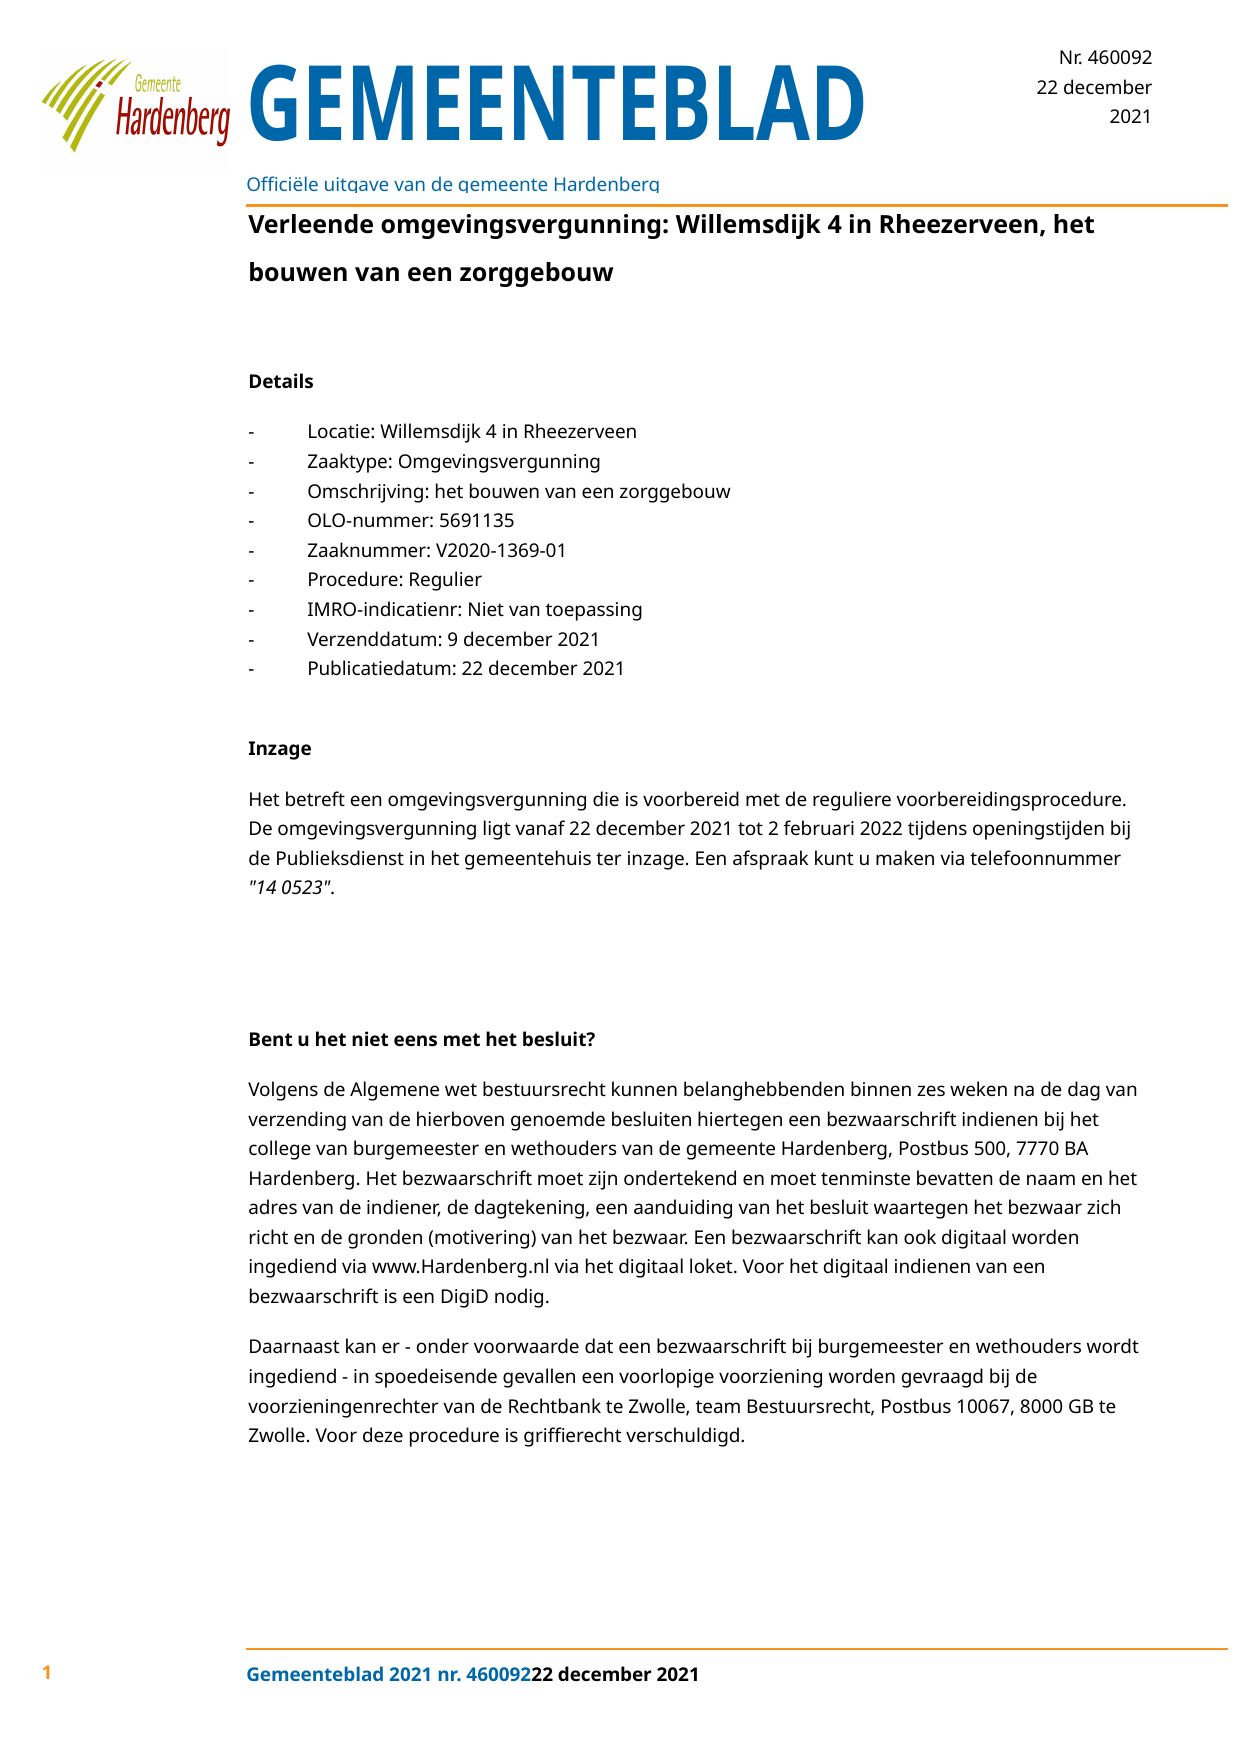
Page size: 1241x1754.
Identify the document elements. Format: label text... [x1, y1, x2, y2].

list Procedure: Regulier [248, 567, 1152, 592]
list Omschrijving: het bouwen van een zorggebouw [248, 478, 1152, 504]
list Zaaknummer: V2020-1369-01 [248, 537, 1152, 563]
list Zaaktype: Omgevingsvergunning [248, 448, 1152, 474]
list Verzenddatum: 9 december 2021 [248, 626, 1152, 652]
text Volgens de Algemene wet bestuursrecht kunnen belanghebbenden binnen zes weken na de dag van verzending van de hierboven genoemde besluiten hiertegen een bezwaarschrift indienen bij het college van burgemeester en wethouders van de gemeente Hardenberg, Postbus 500, 7770 BA Hardenberg. Het bezwaarschrift moet zijn ondertekend en moet tenminste bevatten de naam en het adres van de indiener, de dagtekening, een aanduiding van het besluit waartegen het bezwaar zich richt en de gronden (motivering) van het bezwaar. Een bezwaarschrift kan ook digitaal worden ingediend via www.Hardenberg.nl via het digitaal loket. Voor het digitaal indienen van een bezwaarschrift is een DigiD nodig. [248, 1076, 1152, 1309]
list IMRO-indicatienr: Niet van toepassing [248, 596, 1152, 622]
text Verleende omgevingsvergunning: Willemsdijk 4 in Rheezerveen, het bouwen van een zorggebouw [248, 207, 1152, 288]
text Daarnaast kan er - onder voorwaarde dat een bezwaarschrift bij burgemeester en wethouders wordt ingediend - in spoedeisende gevallen een voorlopige voorziening worden gevraagd bij de voorzieningenrechter van de Rechtbank te Zwolle, team Bestuursrecht, Postbus 10067, 8000 GB te Zwolle. Voor deze procedure is griffierecht verschuldigd. [248, 1334, 1152, 1448]
picture [41, 47, 231, 172]
list OLO-nummer: 5691135 [248, 507, 1152, 533]
text Bent u het niet eens met het besluit? [248, 1026, 1152, 1052]
text Inzage [248, 735, 1152, 761]
list Locatie: Willemsdijk 4 in Rheezerveen [248, 419, 1152, 444]
list Publicatiedatum: 22 december 2021 [248, 655, 1152, 681]
text Details [248, 368, 1152, 394]
text Het betreft een omgevingsvergunning die is voorbereid met de reguliere voorbereidingsprocedure. De omgevingsvergunning ligt vanaf 22 december 2021 tot 2 februari 2022 tijdens openingstijden bij de Publieksdienst in het gemeentehuis ter inzage. Een afspraak kunt u maken via telefoonnummer "14 0523". [248, 786, 1152, 900]
